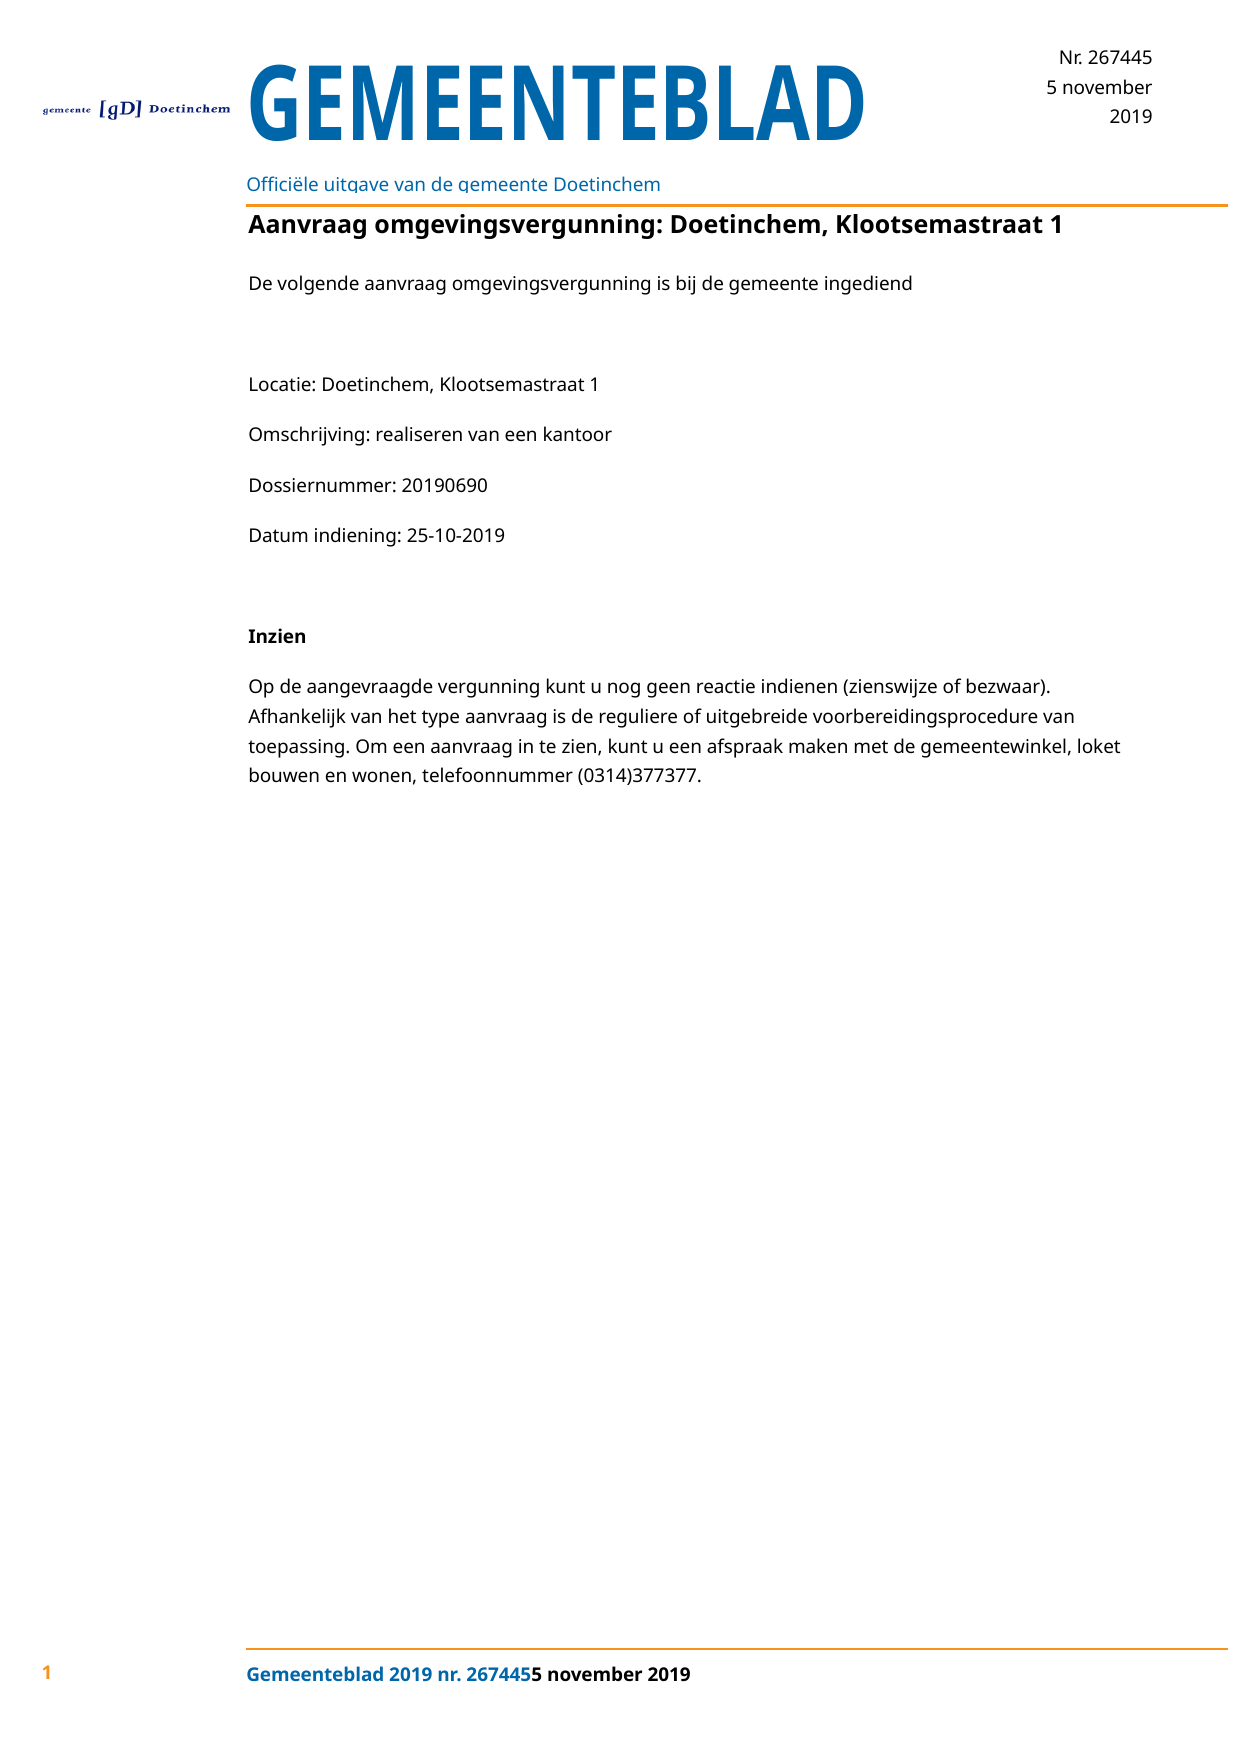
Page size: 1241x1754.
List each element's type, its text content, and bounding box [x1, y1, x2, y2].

text Op de aangevraagde vergunning kunt u nog geen reactie indienen (zienswijze of bezwaar). Afhankelijk van het type aanvraag is de reguliere of uitgebreide voorbereidingsprocedure van toepassing. Om een aanvraag in te zien, kunt u een afspraak maken met de gemeentewinkel, loket bouwen en wonen, telefoonnummer (0314)377377. [248, 674, 1152, 788]
text Dossiernummer: 20190690 [248, 472, 1152, 498]
text Aanvraag omgevingsvergunning: Doetinchem, Klootsemastraat 1 [248, 207, 1152, 241]
text Locatie: Doetinchem, Klootsemastraat 1 [248, 371, 1152, 397]
text Inzien [248, 623, 1152, 649]
picture [41, 47, 231, 172]
text Omschrijving: realiseren van een kantoor [248, 422, 1152, 447]
text Datum indiening: 25-10-2019 [248, 522, 1152, 548]
text De volgende aanvraag omgevingsvergunning is bij de gemeente ingediend [248, 270, 1152, 296]
